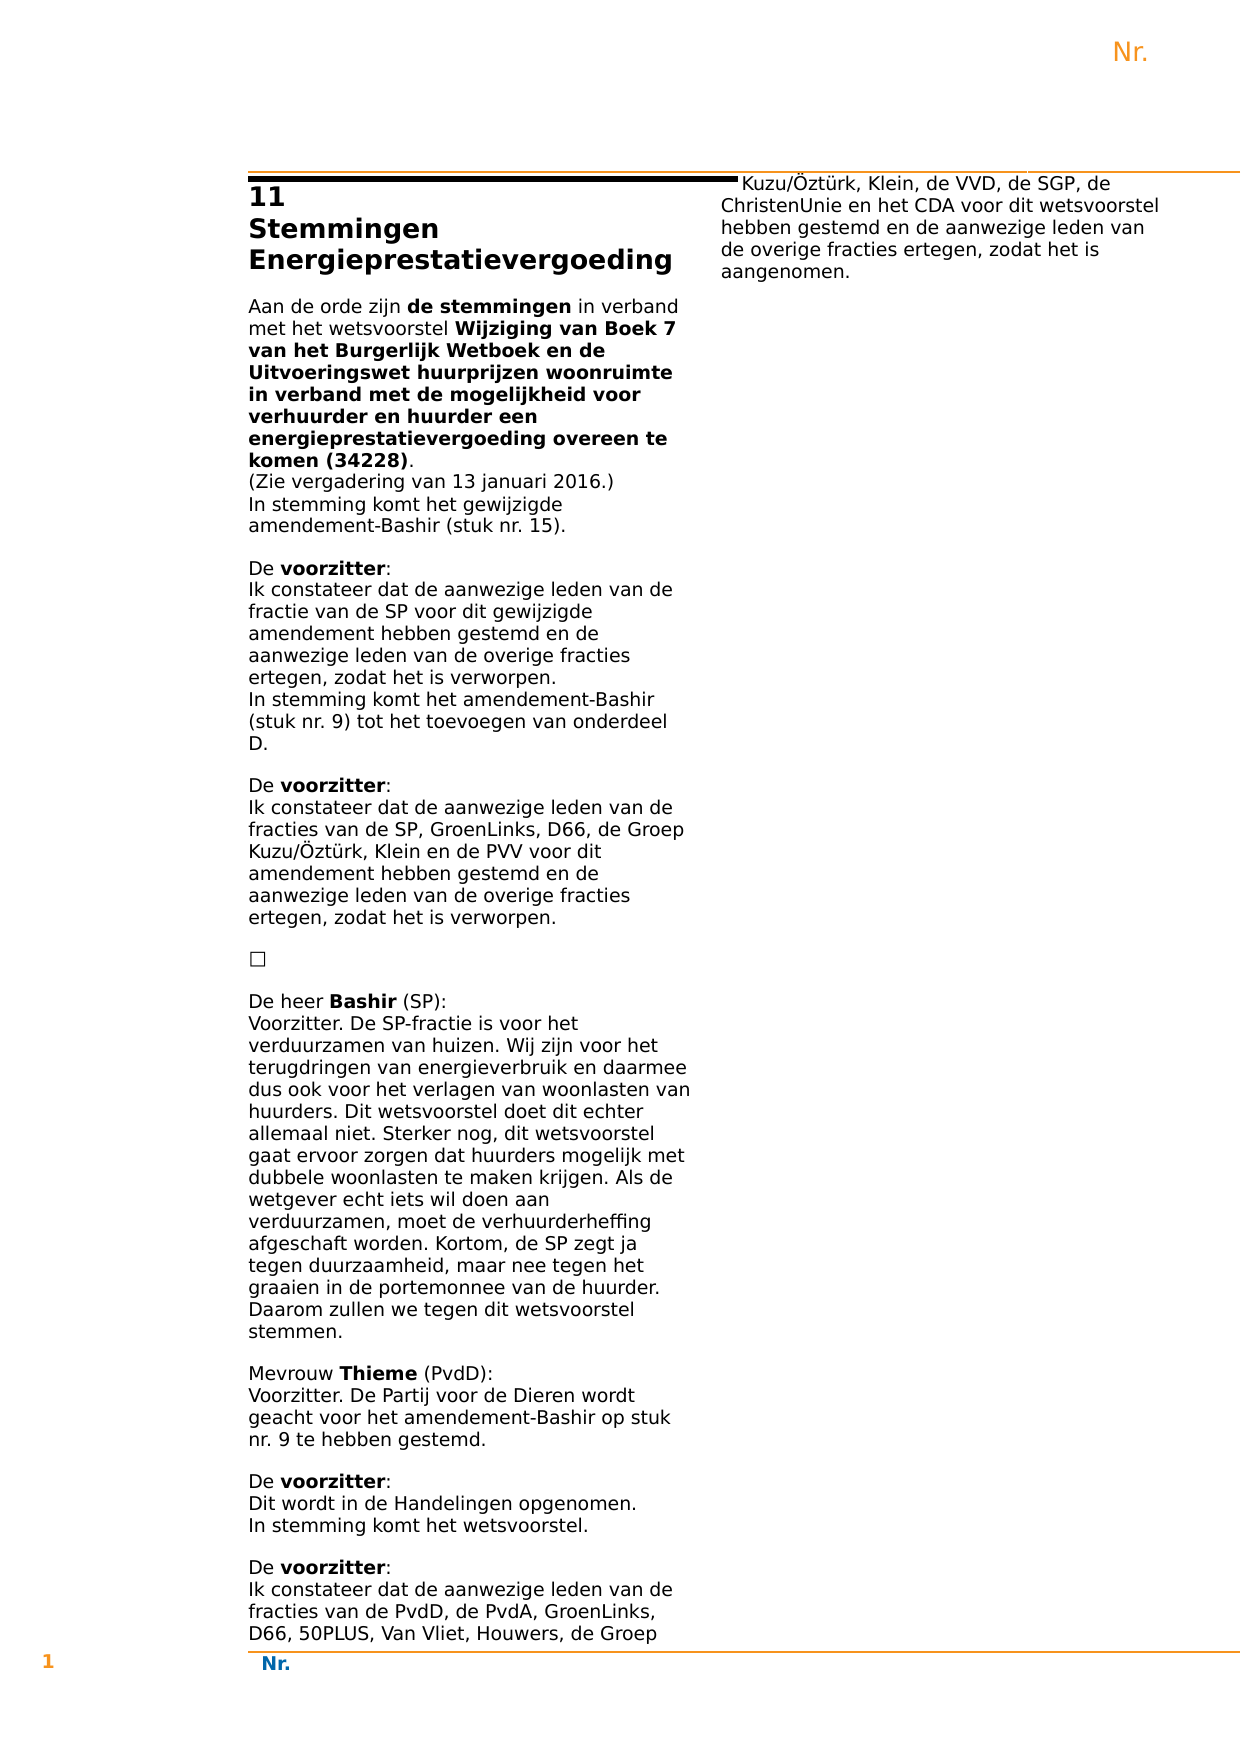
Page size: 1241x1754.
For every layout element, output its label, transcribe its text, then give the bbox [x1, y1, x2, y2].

text De voorzitter: [248, 557, 691, 579]
text Voorzitter. De SP-fractie is voor het verduurzamen van huizen. Wij zijn voor het terugdringen van energieverbruik en daarmee dus ook voor het verlagen van woonlasten van huurders. Dit wetsvoorstel doet dit echter allemaal niet. Sterker nog, dit wetsvoorstel gaat ervoor zorgen dat huurders mogelijk met dubbele woonlasten te maken krijgen. Als de wetgever echt iets wil doen aan verduurzamen, moet de verhuurderheffing afgeschaft worden. Kortom, de SP zegt ja tegen duurzaamheid, maar nee tegen het graaien in de portemonnee van de huurder. Daarom zullen we tegen dit wetsvoorstel stemmen. [248, 1013, 691, 1343]
text Dit wordt in de Handelingen opgenomen. [248, 1493, 691, 1514]
text Mevrouw Thieme (PvdD): [248, 1363, 691, 1385]
text De voorzitter: [248, 775, 691, 797]
text Ik constateer dat de aanwezige leden van de fracties van de PvdD, de PvdA, GroenLinks, D66, 50PLUS, Van Vliet, Houwers, de Groep [248, 1578, 691, 1644]
text Kuzu/Öztürk, Klein, de VVD, de SGP, de ChristenUnie en het CDA voor dit wetsvoorstel hebben gestemd en de aanwezige leden van de overige fracties ertegen, zodat het is aangenomen. [721, 173, 1163, 283]
text De voorzitter: [248, 1557, 691, 1578]
text In stemming komt het wetsvoorstel. [248, 1514, 691, 1537]
text ⬜ [248, 949, 691, 971]
title 11 Stemmingen Energieprestatievergoeding [248, 182, 691, 276]
text Aan de orde zijn de stemmingen in verband met het wetsvoorstel Wijziging van Boek 7 van het Burgerlijk Wetboek en de Uitvoeringswet huurprijzen woonruimte in verband met de mogelijkheid voor verhuurder en huurder een energieprestatievergoeding overeen te komen (34228). [248, 296, 691, 471]
text De voorzitter: [248, 1471, 691, 1493]
text Ik constateer dat de aanwezige leden van de fractie van de SP voor dit gewijzigde amendement hebben gestemd en de aanwezige leden van de overige fracties ertegen, zodat het is verworpen. [248, 579, 691, 689]
text In stemming komt het gewijzigde amendement-Bashir (stuk nr. 15). [248, 493, 691, 537]
text (Zie vergadering van 13 januari 2016.) [248, 471, 691, 493]
text Voorzitter. De Partij voor de Dieren wordt geacht voor het amendement-Bashir op stuk nr. 9 te hebben gestemd. [248, 1385, 691, 1451]
text De heer Bashir (SP): [248, 991, 691, 1013]
text Ik constateer dat de aanwezige leden van de fracties van de SP, GroenLinks, D66, de Groep Kuzu/Öztürk, Klein en de PVV voor dit amendement hebben gestemd en de aanwezige leden van de overige fracties ertegen, zodat het is verworpen. [248, 797, 691, 929]
text In stemming komt het amendement-Bashir (stuk nr. 9) tot het toevoegen van onderdeel D. [248, 689, 691, 755]
